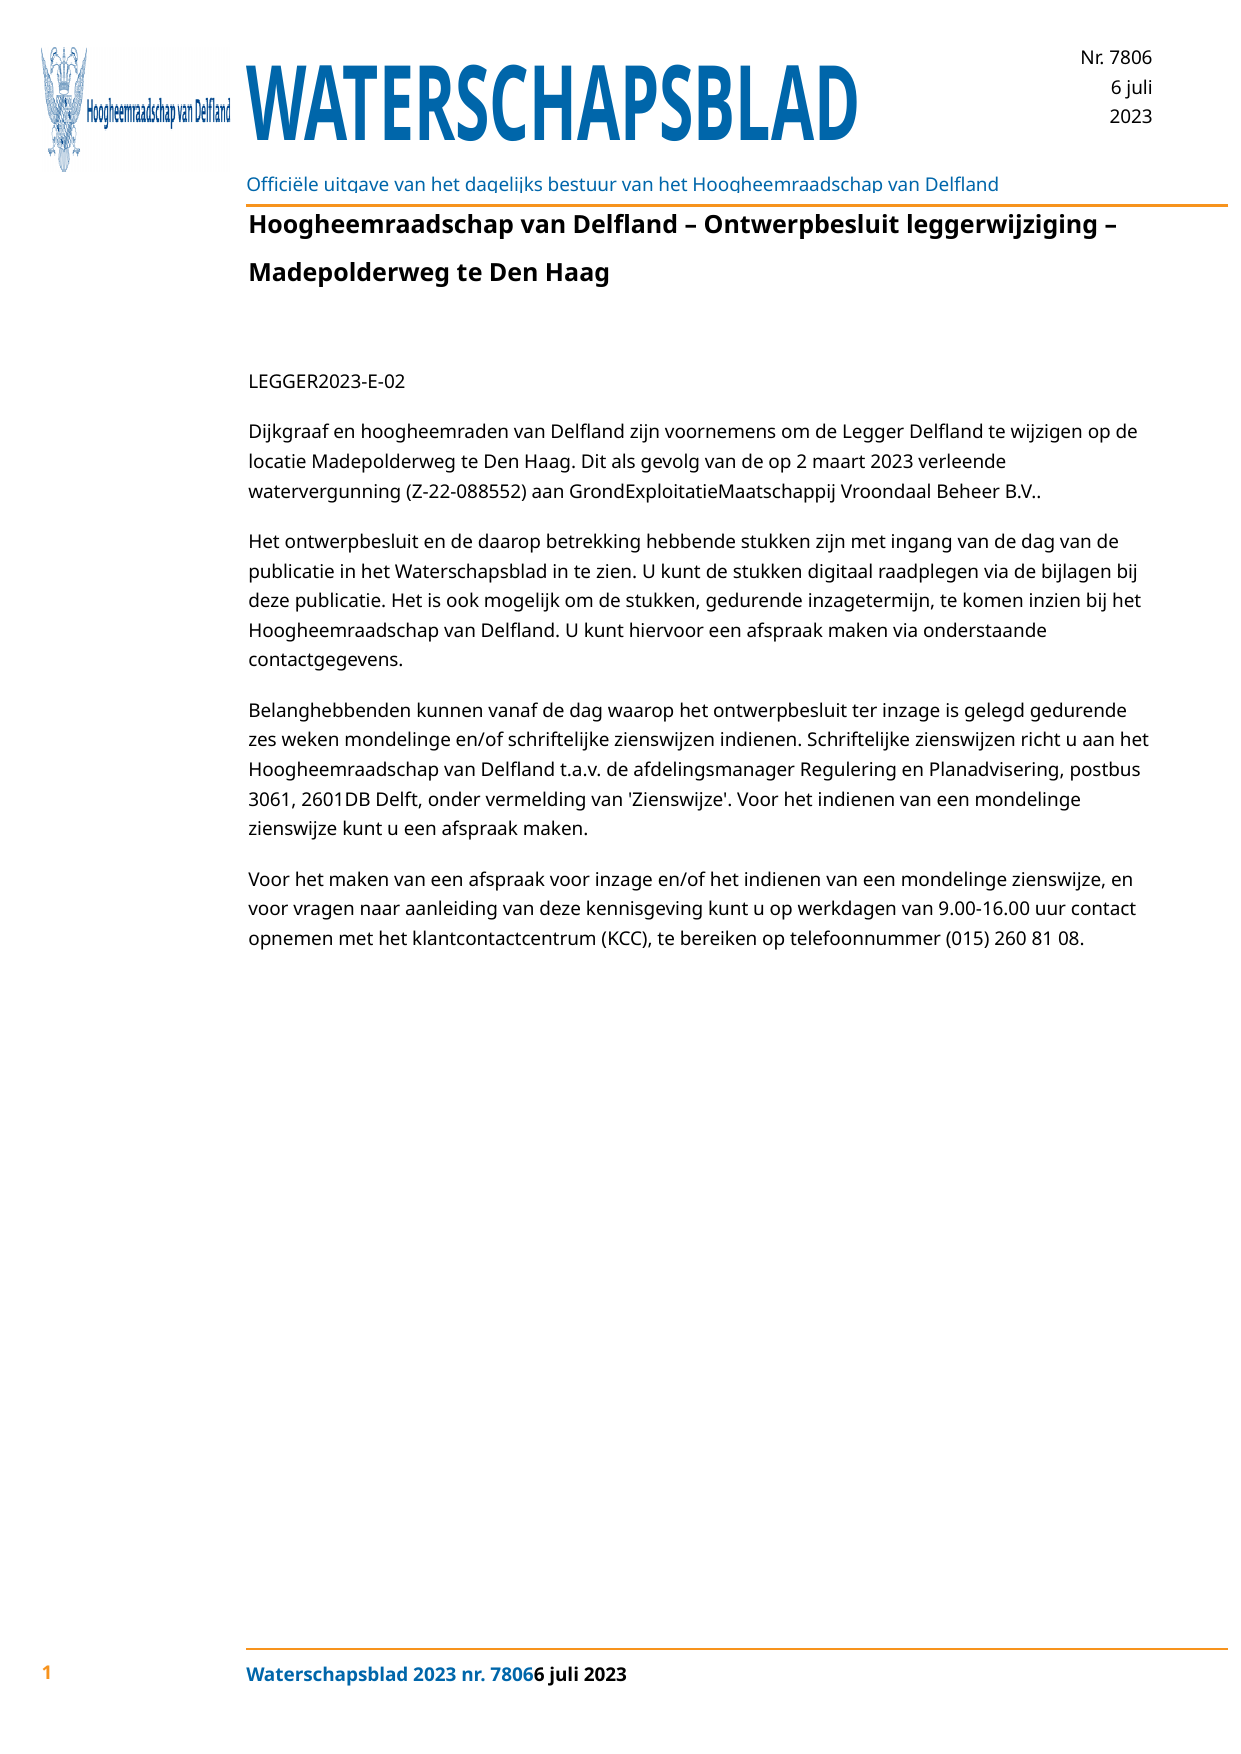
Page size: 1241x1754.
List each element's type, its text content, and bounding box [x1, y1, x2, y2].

text Hoogheemraadschap van Delfland – Ontwerpbesluit leggerwijziging –Madepolderweg te Den Haag [248, 207, 1152, 288]
text Belanghebbenden kunnen vanaf de dag waarop het ontwerpbesluit ter inzage is gelegd gedurende zes weken mondelinge en/of schriftelijke zienswijzen indienen. Schriftelijke zienswijzen richt u aan het Hoogheemraadschap van Delfland t.a.v. de afdelingsmanager Regulering en Planadvisering, postbus 3061, 2601DB Delft, onder vermelding van 'Zienswijze'. Voor het indienen van een mondelinge zienswijze kunt u een afspraak maken. [248, 697, 1152, 841]
text Dijkgraaf en hoogheemraden van Delfland zijn voornemens om de Legger Delfland te wijzigen op de locatie Madepolderweg te Den Haag. Dit als gevolg van de op 2 maart 2023 verleende watervergunning (Z-22-088552) aan GrondExploitatieMaatschappij Vroondaal Beheer B.V.. [248, 419, 1152, 504]
text LEGGER2023-E-02 [248, 368, 1152, 394]
picture [41, 47, 231, 172]
text Voor het maken van een afspraak voor inzage en/of het indienen van een mondelinge zienswijze, en voor vragen naar aanleiding van deze kennisgeving kunt u op werkdagen van 9.00-16.00 uur contact opnemen met het klantcontactcentrum (KCC), te bereiken op telefoonnummer (015) 260 81 08. [248, 866, 1152, 951]
text Het ontwerpbesluit en de daarop betrekking hebbende stukken zijn met ingang van de dag van de publicatie in het Waterschapsblad in te zien. U kunt de stukken digitaal raadplegen via de bijlagen bij deze publicatie. Het is ook mogelijk om de stukken, gedurende inzagetermijn, te komen inzien bij het Hoogheemraadschap van Delfland. U kunt hiervoor een afspraak maken via onderstaande contactgegevens. [248, 528, 1152, 672]
